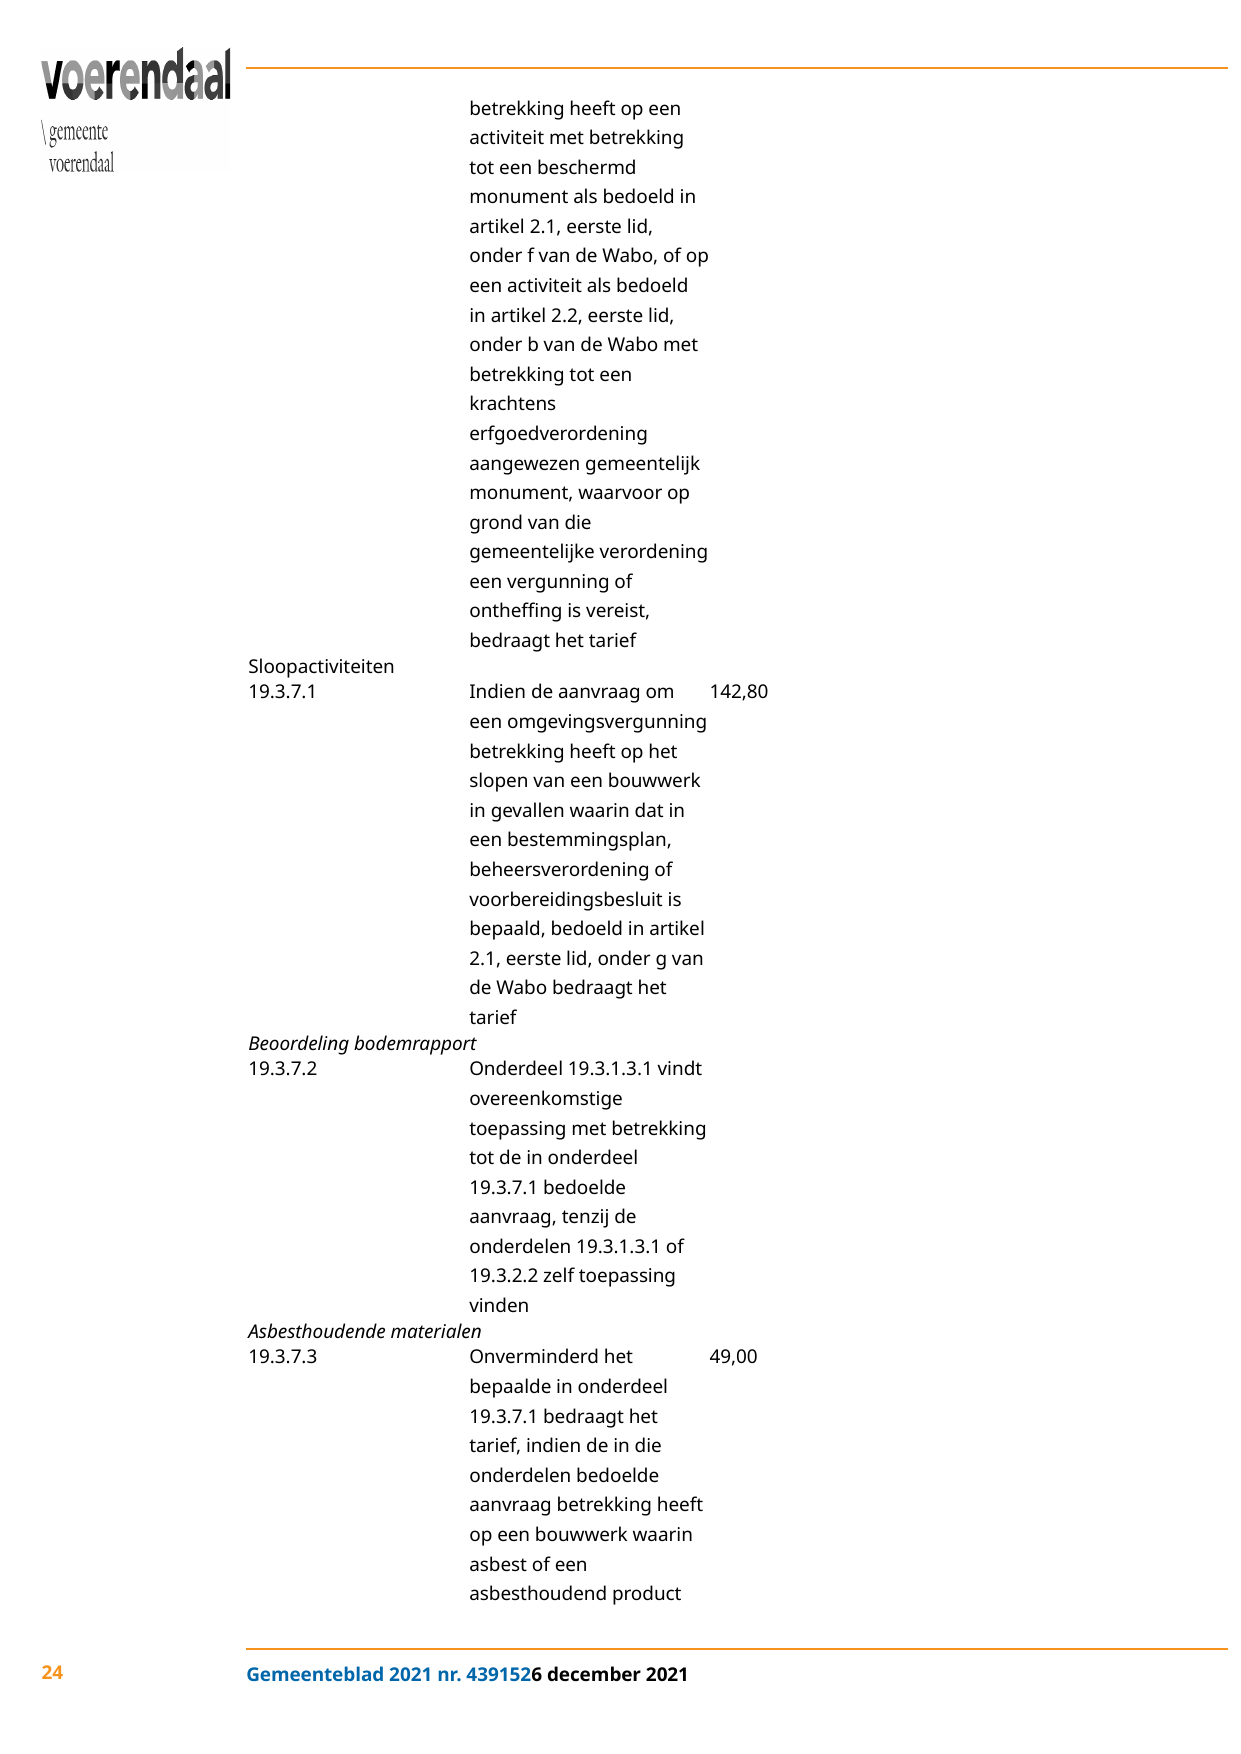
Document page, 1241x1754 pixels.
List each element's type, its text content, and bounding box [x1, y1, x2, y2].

picture [41, 47, 231, 172]
table_cell 19.3.7.1 [248, 679, 469, 1030]
table_cell 49,00 [709, 1344, 931, 1606]
table_cell [709, 653, 931, 679]
table_cell betrekking heeft op een activiteit met betrekking tot een beschermd monument als bedoeld in artikel 2.1, eerste lid, onder f van de Wabo, of op een activiteit als bedoeld in artikel 2.2, eerste lid, onder b van de Wabo met betrekking tot een krachtens erfgoedverordening aangewezen gemeentelijk monument, waarvoor op grond van die gemeentelijke verordening een vergunning of ontheffing is vereist, bedraagt het tarief [469, 95, 709, 653]
table_cell Onderdeel 19.3.1.3.1 vindt overeenkomstige toepassing met betrekking tot de in onderdeel 19.3.7.1 bedoelde aanvraag, tenzij de onderdelen 19.3.1.3.1 of 19.3.2.2 zelf toepassing vinden [469, 1056, 709, 1318]
table_cell Onverminderd het bepaalde in onderdeel 19.3.7.1 bedraagt het tarief, indien de in die onderdelen bedoelde aanvraag betrekking heeft op een bouwwerk waarin asbest of een asbesthoudend product [469, 1344, 709, 1606]
table_cell [709, 1056, 931, 1318]
table_cell [248, 95, 469, 653]
table_cell Asbesthoudende materialen [248, 1318, 709, 1344]
table_cell Indien de aanvraag om een omgevingsvergunning betrekking heeft op het slopen van een bouwwerk in gevallen waarin dat in een bestemmingsplan, beheersverordening of voorbereidingsbesluit is bepaald, bedoeld in artikel 2.1, eerste lid, onder g van de Wabo bedraagt het tarief [469, 679, 709, 1030]
table_cell 19.3.7.3 [248, 1344, 469, 1606]
table_cell [709, 1318, 931, 1344]
table_cell Beoordeling bodemrapport [248, 1030, 709, 1056]
table_cell 142,80 [709, 679, 931, 1030]
table_cell [709, 1030, 931, 1056]
table_cell [709, 95, 931, 653]
table_cell Sloopactiviteiten [248, 653, 709, 679]
table_cell 19.3.7.2 [248, 1056, 469, 1318]
